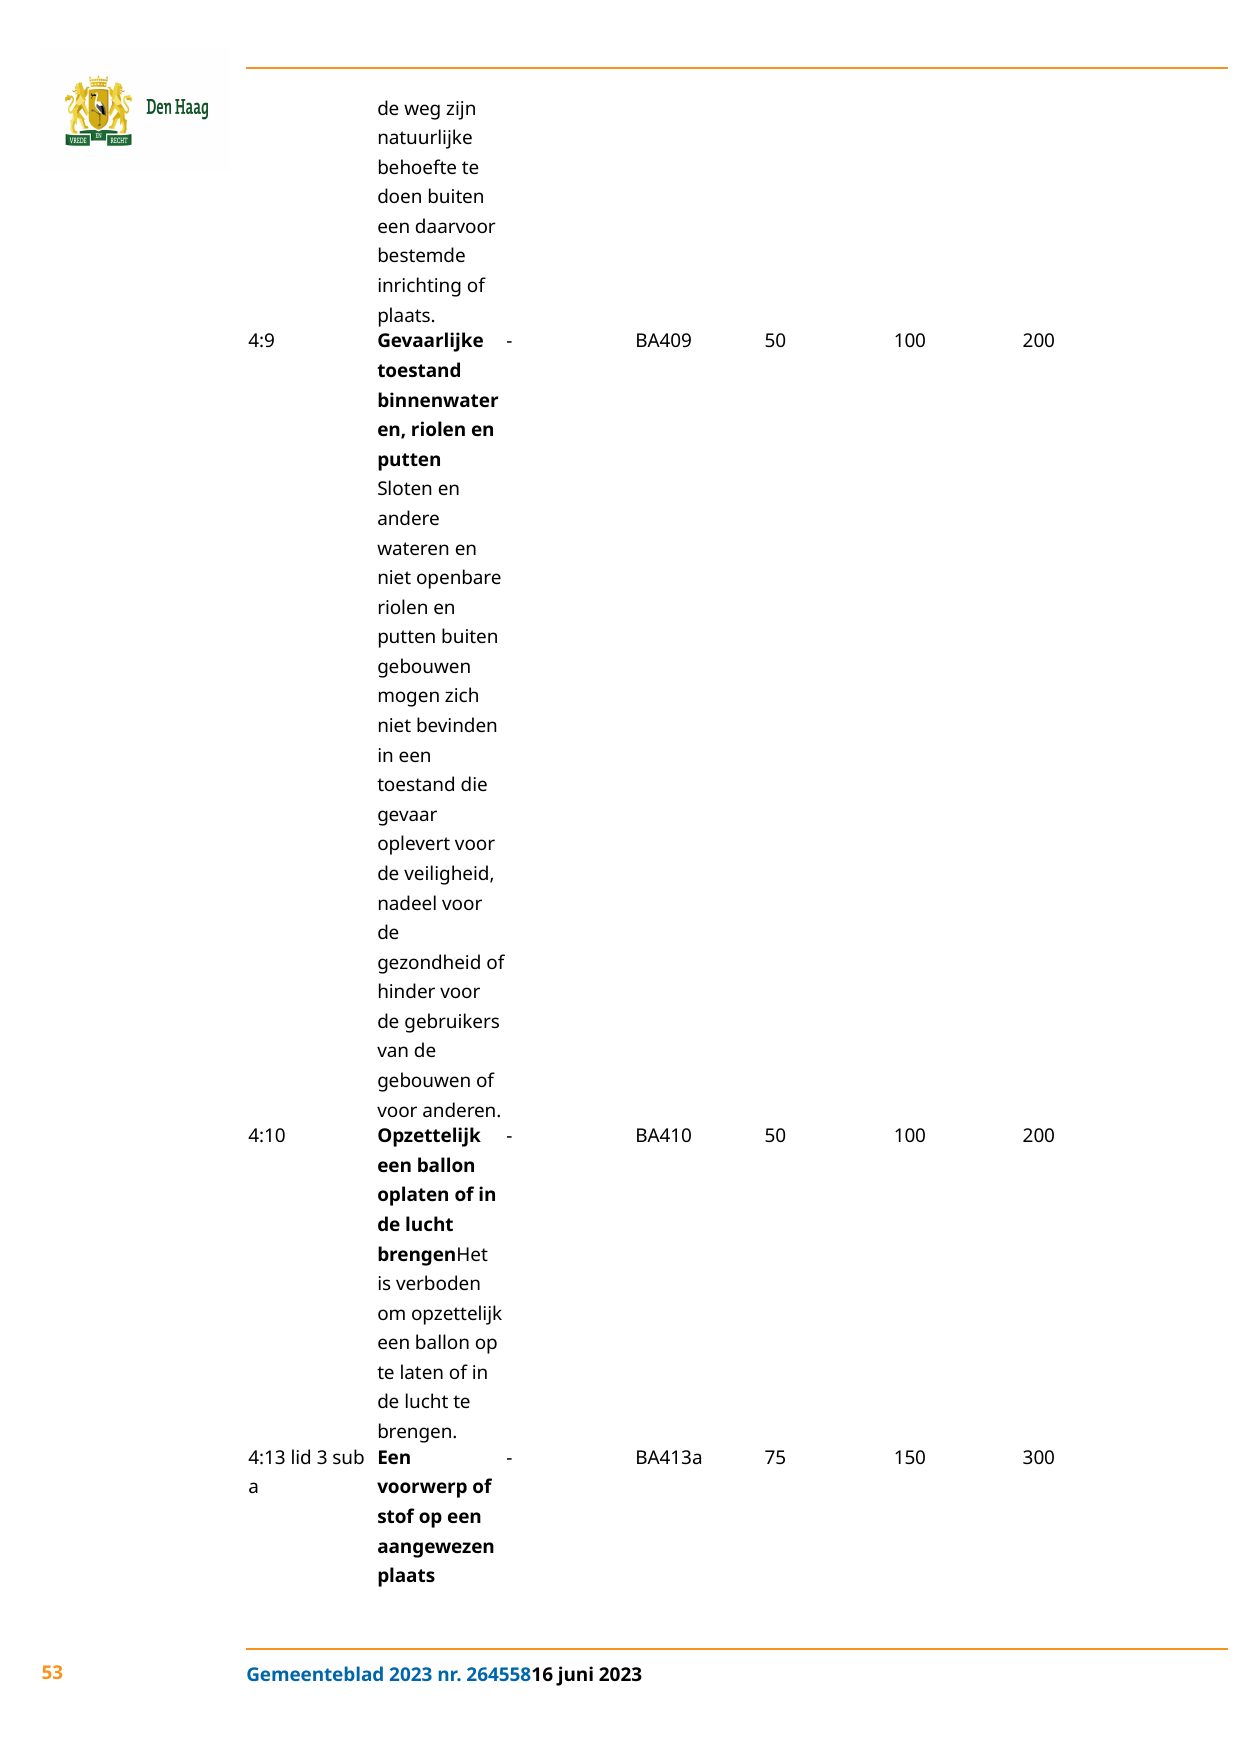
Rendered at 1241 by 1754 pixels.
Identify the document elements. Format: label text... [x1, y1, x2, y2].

table_cell 4:13 lid 3 sub a [248, 1444, 377, 1588]
table_cell BA409 [635, 328, 764, 1122]
table_cell - [506, 1444, 635, 1588]
table_cell 4:10 [248, 1123, 377, 1444]
table_cell 50 [764, 328, 893, 1122]
table_cell de weg zijn natuurlijke behoefte te doen buiten een daarvoor bestemde inrichting of plaats. [377, 95, 506, 328]
table_cell [894, 95, 1022, 328]
table_cell 75 [764, 1444, 893, 1588]
table_cell [1023, 95, 1152, 328]
table_cell [635, 95, 764, 328]
table_cell [248, 95, 377, 328]
table_cell 200 [1023, 328, 1152, 1122]
table_cell [506, 95, 635, 328]
table_cell - [506, 1123, 635, 1444]
table_cell BA413a [635, 1444, 764, 1588]
table_cell Gevaarlijke toestand binnenwateren, riolen en putten Sloten en andere wateren en niet openbare riolen en putten buiten gebouwen mogen zich niet bevinden in een toestand die gevaar oplevert voor de veiligheid, nadeel voor de gezondheid of hinder voor de gebruikers van de gebouwen of voor anderen. [377, 328, 506, 1122]
picture [41, 47, 231, 172]
table_cell 4:9 [248, 328, 377, 1122]
table_cell [764, 95, 893, 328]
table_cell 200 [1023, 1123, 1152, 1444]
table_cell 150 [894, 1444, 1022, 1588]
table_cell 100 [894, 328, 1022, 1122]
table_cell Opzettelijk een ballon oplaten of in de lucht brengenHet is verboden om opzettelijk een ballon op te laten of in de lucht te brengen. [377, 1123, 506, 1444]
table_cell - [506, 328, 635, 1122]
table_cell BA410 [635, 1123, 764, 1444]
table_cell 100 [894, 1123, 1022, 1444]
table_cell 300 [1023, 1444, 1152, 1588]
table_cell 50 [764, 1123, 893, 1444]
table_cell Een voorwerp of stof op een aangewezen plaats [377, 1444, 506, 1588]
